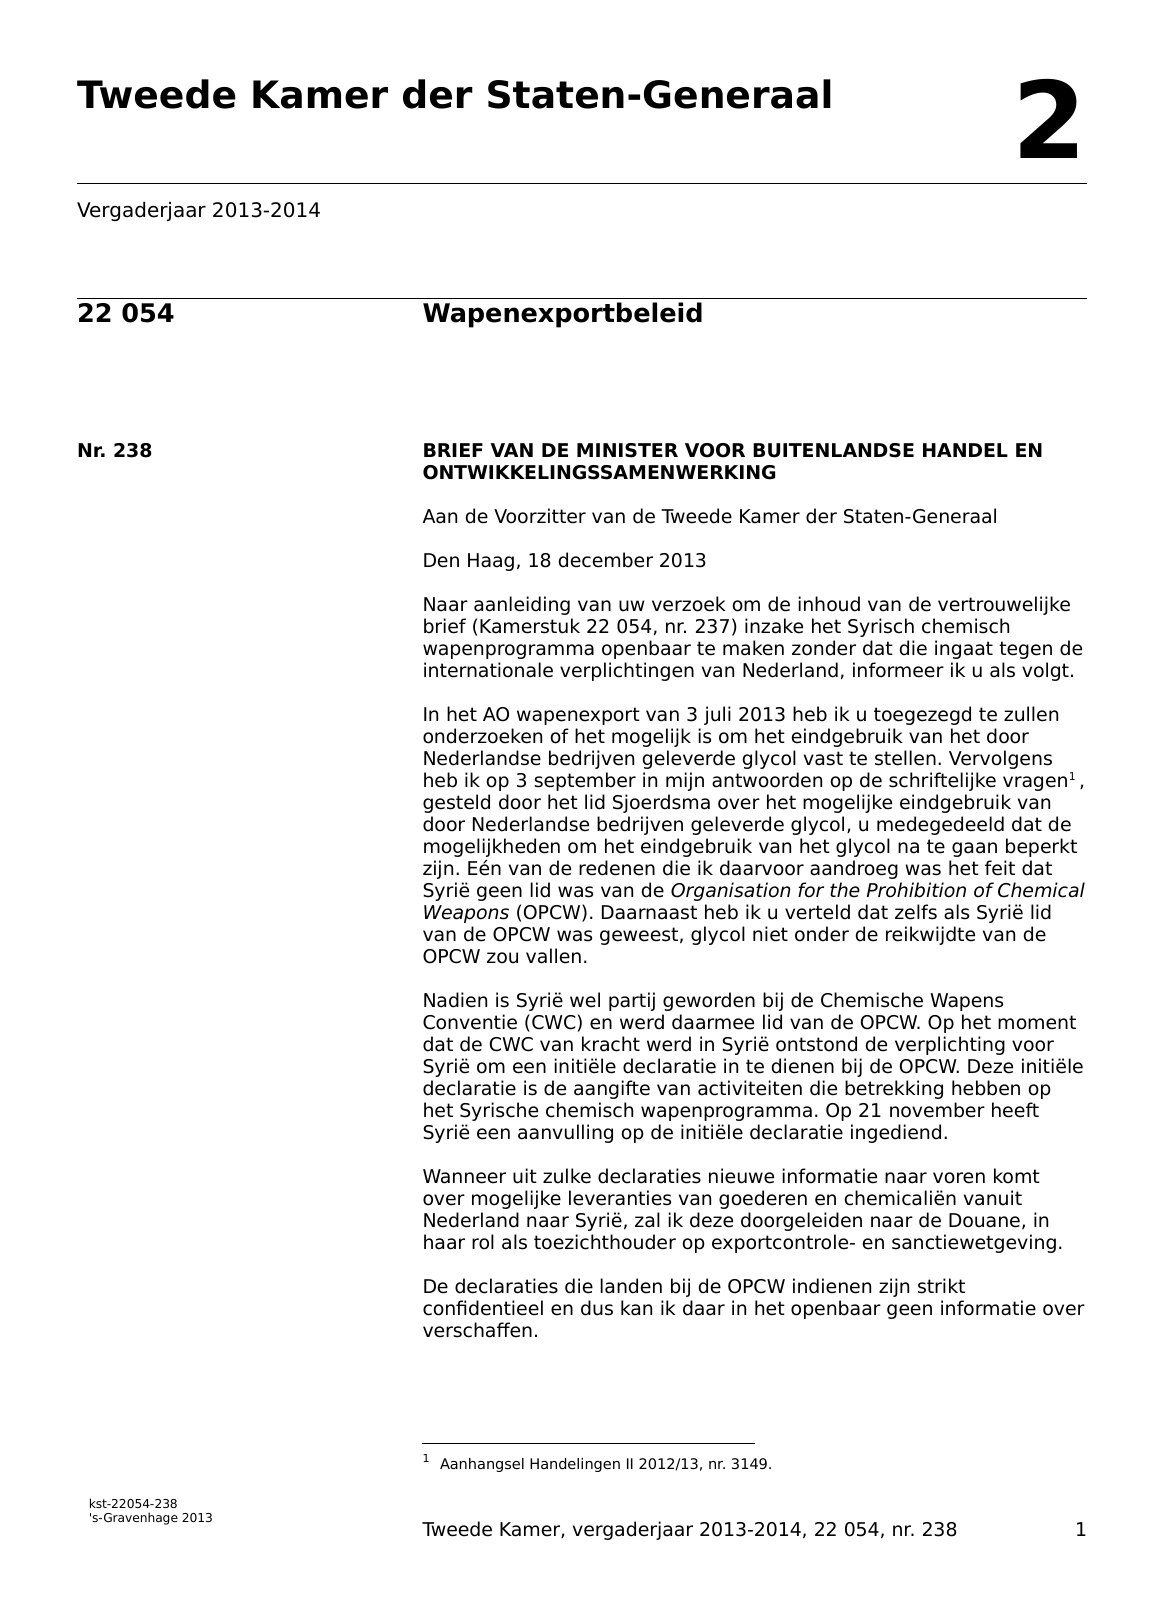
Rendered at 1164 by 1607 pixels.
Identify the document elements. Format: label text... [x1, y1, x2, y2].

table_cell Vergaderjaar 2013-2014 [77, 184, 1087, 298]
text Nadien is Syrië wel partij geworden bij de Chemische Wapens Conventie (CWC) en werd daarmee lid van de OPCW. Op het moment dat de CWC van kracht werd in Syrië ontstond de verplichting voor Syrië om een initiële declaratie in te dienen bij de OPCW. Deze initiële declaratie is de aangifte van activiteiten die betrekking hebben op het Syrische chemisch wapenprogramma. Op 21 november heeft Syrië een aanvulling op de initiële declaratie ingediend. [422, 990, 1087, 1144]
text In het AO wapenexport van 3 juli 2013 heb ik u toegezegd te zullen onderzoeken of het mogelijk is om het eindgebruik van het door Nederlandse bedrijven geleverde glycol vast te stellen. Vervolgens heb ik op 3 september in mijn antwoorden op de schriftelijke vragen, gesteld door het lid Sjoerdsma over het mogelijke eindgebruik van door Nederlandse bedrijven geleverde glycol, u medegedeeld dat de mogelijkheden om het eindgebruik van het glycol na te gaan beperkt zijn. Eén van de redenen die ik daarvoor aandroeg was het feit dat Syrië geen lid was van de Organisation for the Prohibition of Chemical Weapons (OPCW). Daarnaast heb ik u verteld dat zelfs als Syrië lid van de OPCW was geweest, glycol niet onder de reikwijdte van de OPCW zou vallen. [422, 704, 1087, 968]
text kst-22054-238 [88, 1497, 323, 1511]
text Wanneer uit zulke declaraties nieuwe informatie naar voren komt over mogelijke leveranties van goederen en chemicaliën vanuit Nederland naar Syrië, zal ik deze doorgeleiden naar de Douane, in haar rol als toezichthouder op exportcontrole- en sanctiewetgeving. [422, 1166, 1087, 1254]
subtitle 22 054 Wapenexportbeleid [77, 299, 1087, 329]
text 's-Gravenhage 2013 [88, 1511, 323, 1525]
text De declaraties die landen bij de OPCW indienen zijn strikt confidentieel en dus kan ik daar in het openbaar geen informatie over verschaffen. [422, 1276, 1087, 1342]
table_header 2 [886, 59, 1087, 183]
text Den Haag, 18 december 2013 [422, 550, 1087, 572]
table_header Tweede Kamer der Staten-Generaal [77, 59, 886, 183]
subtitle Nr. 238 BRIEF VAN DE MINISTER VOOR BUITENLANDSE HANDEL EN ONTWIKKELINGSSAMENWERKING [77, 440, 1087, 484]
text Aanhangsel Handelingen II 2012/13, nr. 3149. [422, 1452, 1087, 1474]
text Naar aanleiding van uw verzoek om de inhoud van de vertrouwelijke brief (Kamerstuk 22 054, nr. 237) inzake het Syrisch chemisch wapenprogramma openbaar te maken zonder dat die ingaat tegen de internationale verplichtingen van Nederland, informeer ik u als volgt. [422, 594, 1087, 682]
text Aan de Voorzitter van de Tweede Kamer der Staten-Generaal [422, 506, 1087, 528]
